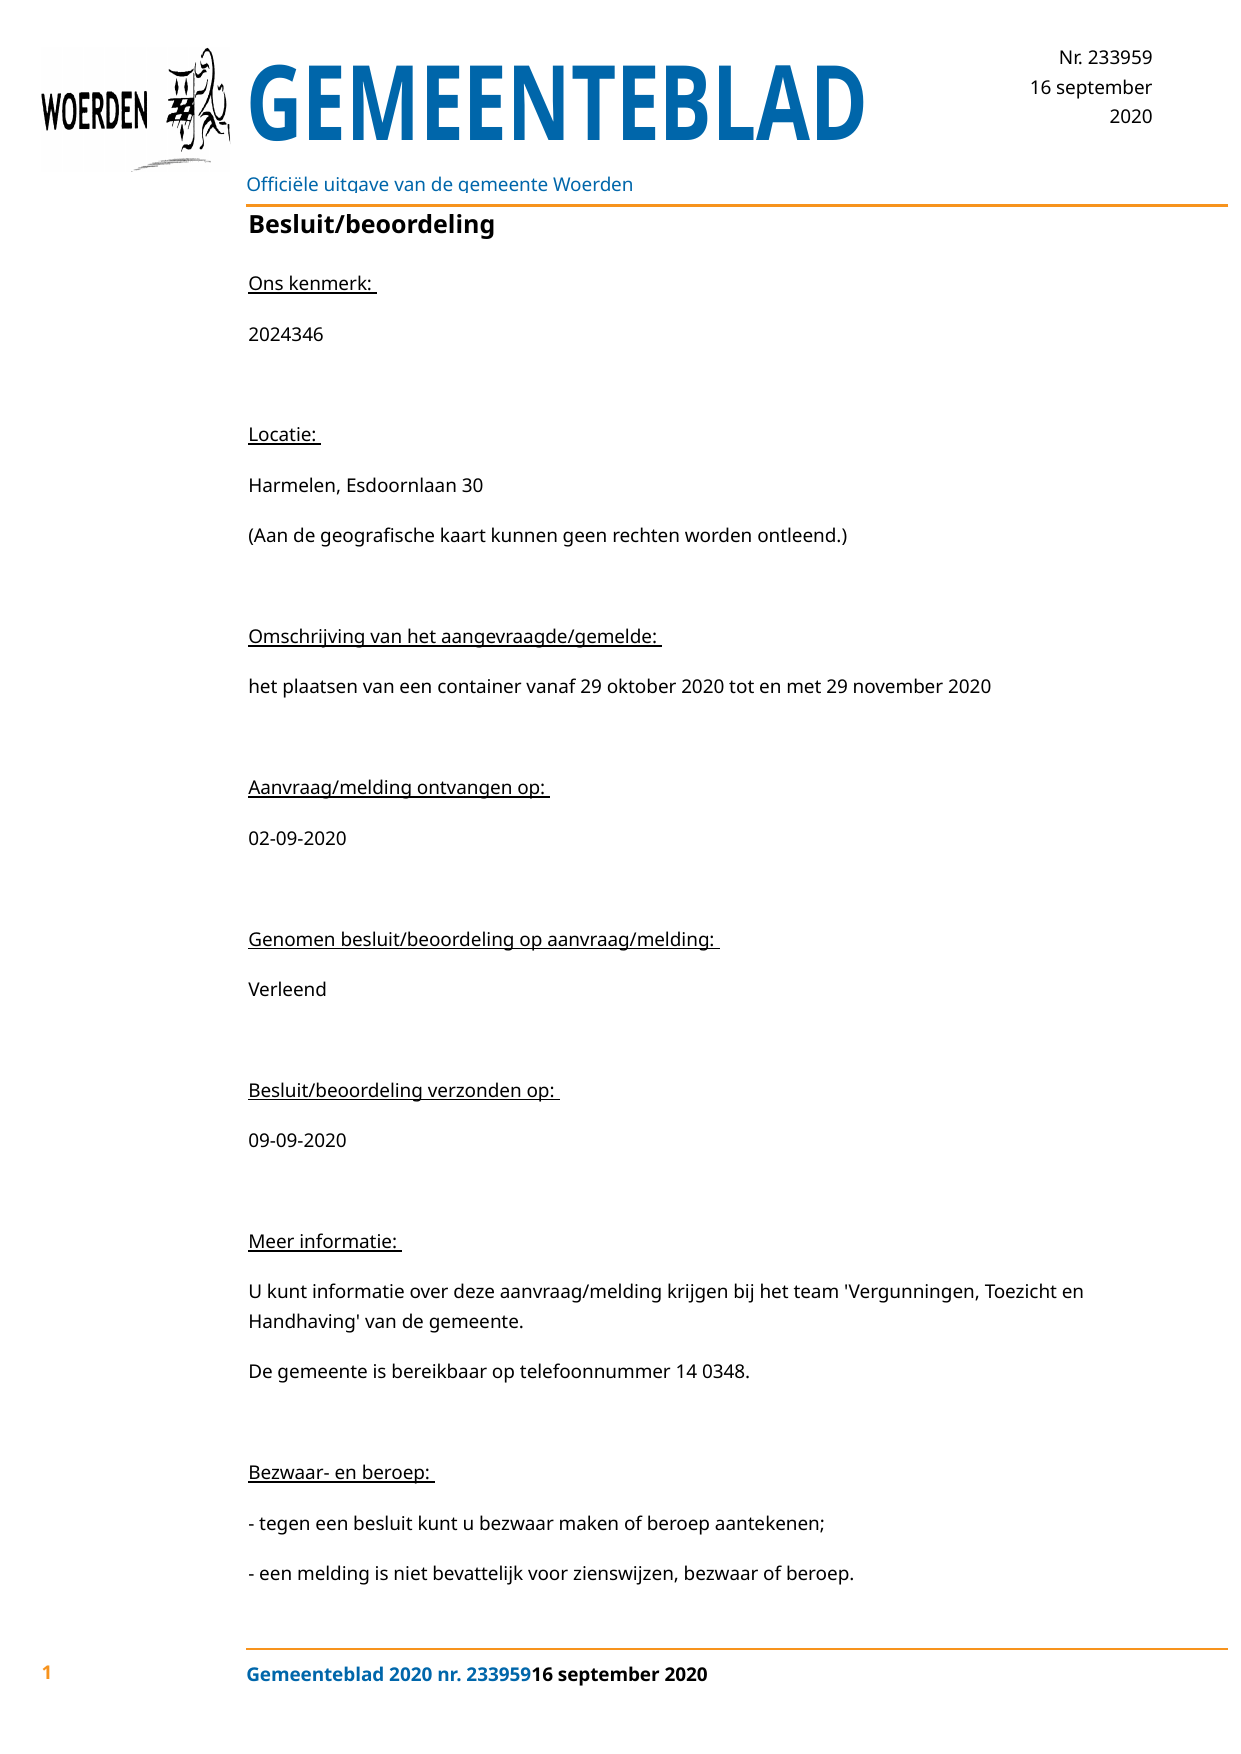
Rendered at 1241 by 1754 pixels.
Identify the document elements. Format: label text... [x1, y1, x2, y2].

text het plaatsen van een container vanaf 29 oktober 2020 tot en met 29 november 2020 [248, 674, 1152, 699]
text Locatie: [248, 422, 1152, 447]
picture [41, 47, 231, 172]
text 02-09-2020 [248, 825, 1152, 851]
text U kunt informatie over deze aanvraag/melding krijgen bij het team 'Vergunningen, Toezicht en Handhaving' van de gemeente. [248, 1279, 1152, 1334]
text Harmelen, Esdoornlaan 30 [248, 472, 1152, 498]
text Bezwaar- en beroep: [248, 1459, 1152, 1485]
text De gemeente is bereikbaar op telefoonnummer 14 0348. [248, 1359, 1152, 1384]
text (Aan de geografische kaart kunnen geen rechten worden ontleend.) [248, 522, 1152, 548]
text Besluit/beoordeling verzonden op: [248, 1077, 1152, 1103]
text Verleend [248, 976, 1152, 1002]
text - tegen een besluit kunt u bezwaar maken of beroep aantekenen; [248, 1510, 1152, 1536]
text Besluit/beoordeling [248, 207, 1152, 241]
text Meer informatie: [248, 1228, 1152, 1254]
text Genomen besluit/beoordeling op aanvraag/melding: [248, 926, 1152, 951]
text Aanvraag/melding ontvangen op: [248, 774, 1152, 800]
text 2024346 [248, 321, 1152, 346]
text Ons kenmerk: [248, 270, 1152, 296]
text Omschrijving van het aangevraagde/gemelde: [248, 623, 1152, 649]
text 09-09-2020 [248, 1127, 1152, 1153]
text - een melding is niet bevattelijk voor zienswijzen, bezwaar of beroep. [248, 1560, 1152, 1586]
